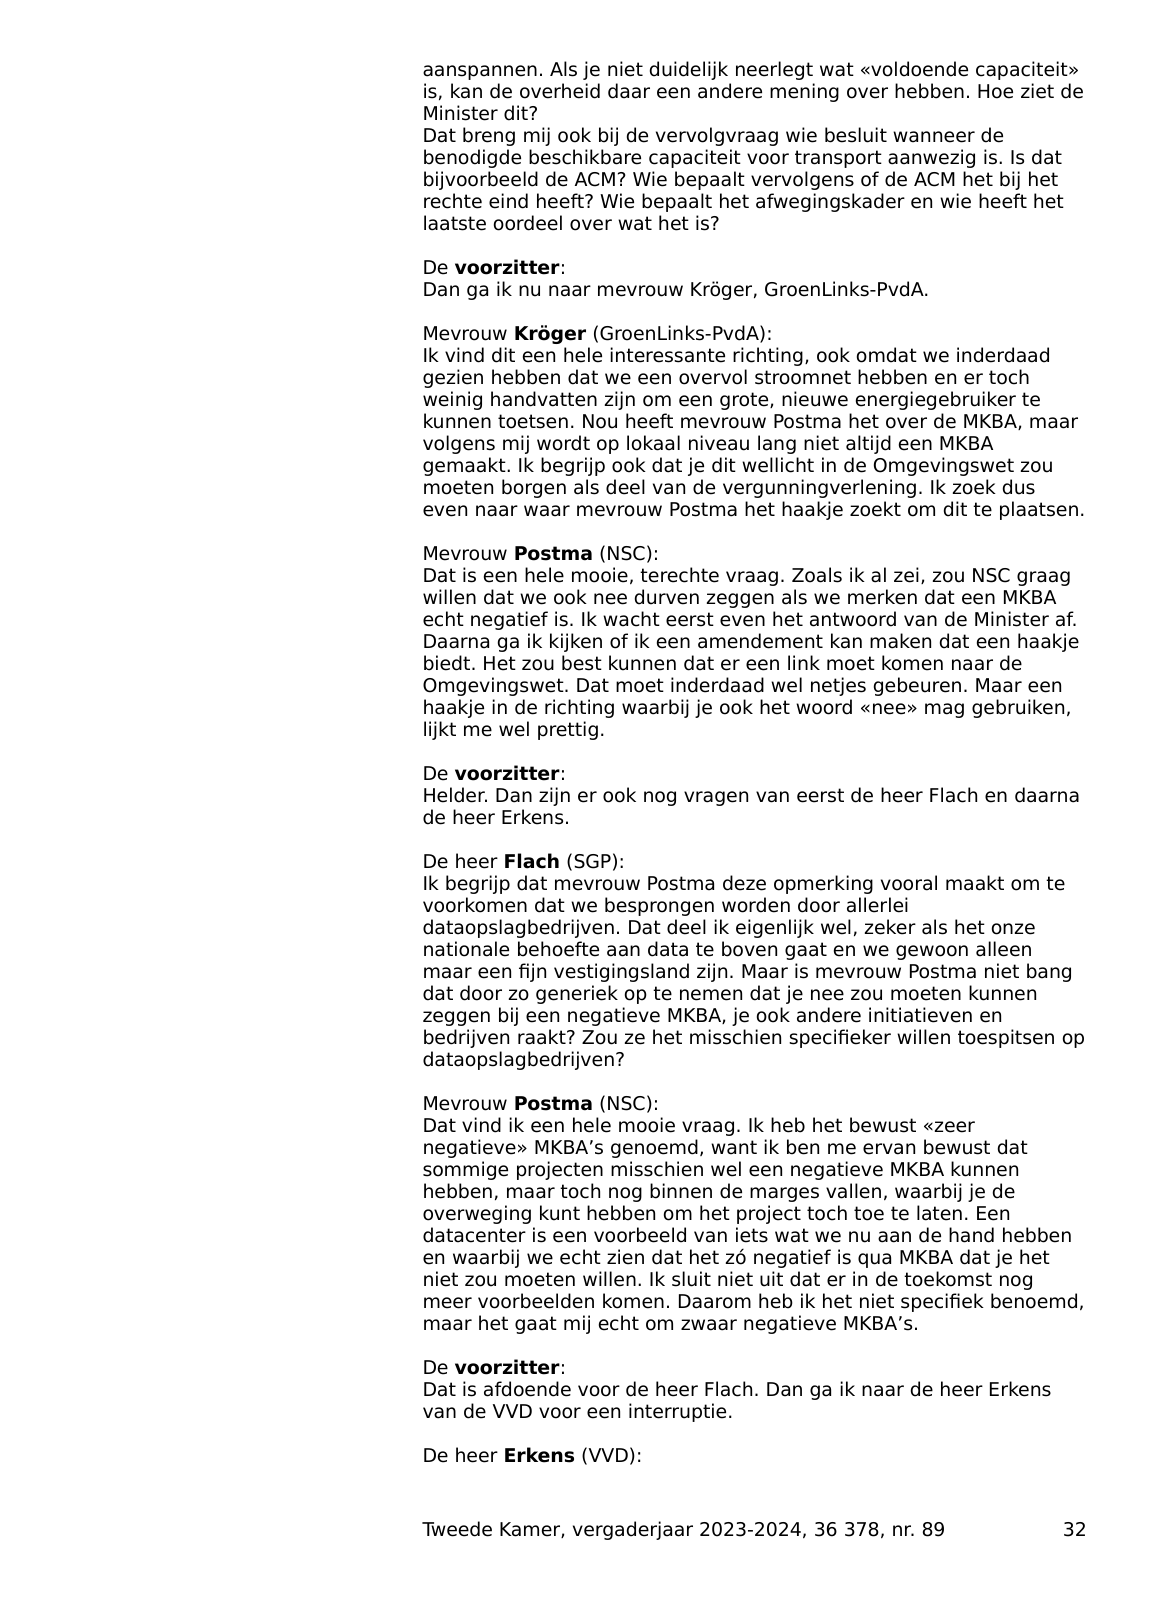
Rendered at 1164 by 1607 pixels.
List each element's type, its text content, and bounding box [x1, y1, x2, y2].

text De voorzitter: [422, 763, 1087, 785]
text De heer Erkens (VVD): [422, 1445, 1087, 1467]
text Dat breng mij ook bij de vervolgvraag wie besluit wanneer de benodigde beschikbare capaciteit voor transport aanwezig is. Is dat bijvoorbeeld de ACM? Wie bepaalt vervolgens of de ACM het bij het rechte eind heeft? Wie bepaalt het afwegingskader en wie heeft het laatste oordeel over wat het is? [422, 125, 1087, 235]
text Mevrouw Kröger (GroenLinks-PvdA): [422, 323, 1087, 345]
text Dat is afdoende voor de heer Flach. Dan ga ik naar de heer Erkens van de VVD voor een interruptie. [422, 1379, 1087, 1423]
text Dan ga ik nu naar mevrouw Kröger, GroenLinks-PvdA. [422, 279, 1087, 301]
text Dat vind ik een hele mooie vraag. Ik heb het bewust «zeer negatieve» MKBA’s genoemd, want ik ben me ervan bewust dat sommige projecten misschien wel een negatieve MKBA kunnen hebben, maar toch nog binnen de marges vallen, waarbij je de overweging kunt hebben om het project toch toe te laten. Een datacenter is een voorbeeld van iets wat we nu aan de hand hebben en waarbij we echt zien dat het zó negatief is qua MKBA dat je het niet zou moeten willen. Ik sluit niet uit dat er in de toekomst nog meer voorbeelden komen. Daarom heb ik het niet specifiek benoemd, maar het gaat mij echt om zwaar negatieve MKBA’s. [422, 1115, 1087, 1335]
text Mevrouw Postma (NSC): [422, 543, 1087, 565]
text De voorzitter: [422, 257, 1087, 279]
text Helder. Dan zijn er ook nog vragen van eerst de heer Flach en daarna de heer Erkens. [422, 785, 1087, 829]
text De voorzitter: [422, 1357, 1087, 1379]
text Ik vind dit een hele interessante richting, ook omdat we inderdaad gezien hebben dat we een overvol stroomnet hebben en er toch weinig handvatten zijn om een grote, nieuwe energiegebruiker te kunnen toetsen. Nou heeft mevrouw Postma het over de MKBA, maar volgens mij wordt op lokaal niveau lang niet altijd een MKBA gemaakt. Ik begrijp ook dat je dit wellicht in de Omgevingswet zou moeten borgen als deel van de vergunningverlening. Ik zoek dus even naar waar mevrouw Postma het haakje zoekt om dit te plaatsen. [422, 345, 1087, 521]
text Mevrouw Postma (NSC): [422, 1093, 1087, 1115]
text Ik begrijp dat mevrouw Postma deze opmerking vooral maakt om te voorkomen dat we besprongen worden door allerlei dataopslagbedrijven. Dat deel ik eigenlijk wel, zeker als het onze nationale behoefte aan data te boven gaat en we gewoon alleen maar een fijn vestigingsland zijn. Maar is mevrouw Postma niet bang dat door zo generiek op te nemen dat je nee zou moeten kunnen zeggen bij een negatieve MKBA, je ook andere initiatieven en bedrijven raakt? Zou ze het misschien specifieker willen toespitsen op dataopslagbedrijven? [422, 873, 1087, 1071]
text Dat is een hele mooie, terechte vraag. Zoals ik al zei, zou NSC graag willen dat we ook nee durven zeggen als we merken dat een MKBA echt negatief is. Ik wacht eerst even het antwoord van de Minister af. Daarna ga ik kijken of ik een amendement kan maken dat een haakje biedt. Het zou best kunnen dat er een link moet komen naar de Omgevingswet. Dat moet inderdaad wel netjes gebeuren. Maar een haakje in de richting waarbij je ook het woord «nee» mag gebruiken, lijkt me wel prettig. [422, 565, 1087, 741]
text De heer Flach (SGP): [422, 851, 1087, 873]
text aanspannen. Als je niet duidelijk neerlegt wat «voldoende capaciteit» is, kan de overheid daar een andere mening over hebben. Hoe ziet de Minister dit? [422, 59, 1087, 125]
